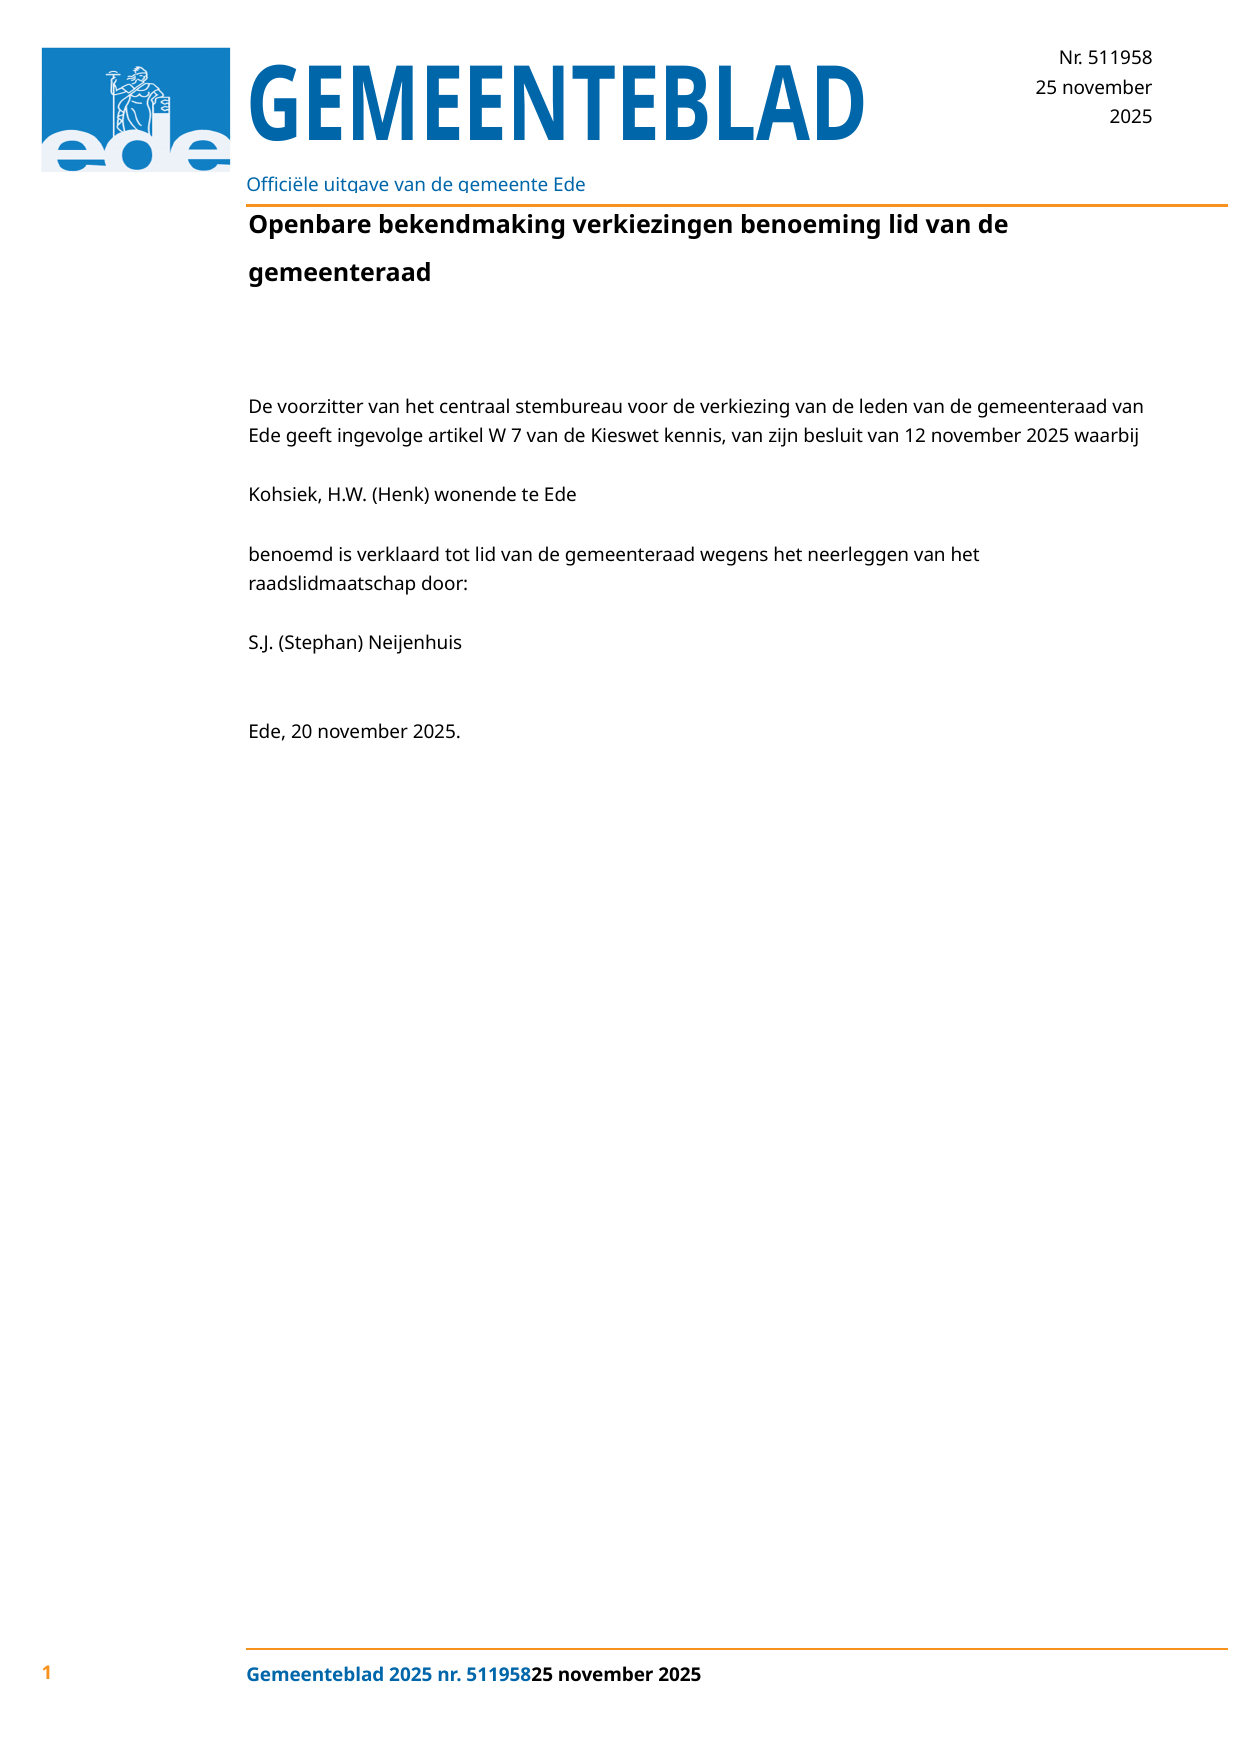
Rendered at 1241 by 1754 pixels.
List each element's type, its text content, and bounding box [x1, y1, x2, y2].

text Kohsiek, H.W. (Henk) wonende te Ede [248, 482, 1152, 507]
text benoemd is verklaard tot lid van de gemeenteraad wegens het neerleggen van het raadslidmaatschap door: [248, 541, 1152, 596]
text De voorzitter van het centraal stembureau voor de verkiezing van de leden van de gemeenteraad van Ede geeft ingevolge artikel W 7 van de Kieswet kennis, van zijn besluit van 12 november 2025 waarbij [248, 393, 1152, 448]
text Ede, 20 november 2025. [248, 718, 1152, 744]
text Openbare bekendmaking verkiezingen benoeming lid van de gemeenteraad [248, 207, 1152, 288]
text S.J. (Stephan) Neijenhuis [248, 629, 1152, 655]
picture [41, 47, 231, 172]
